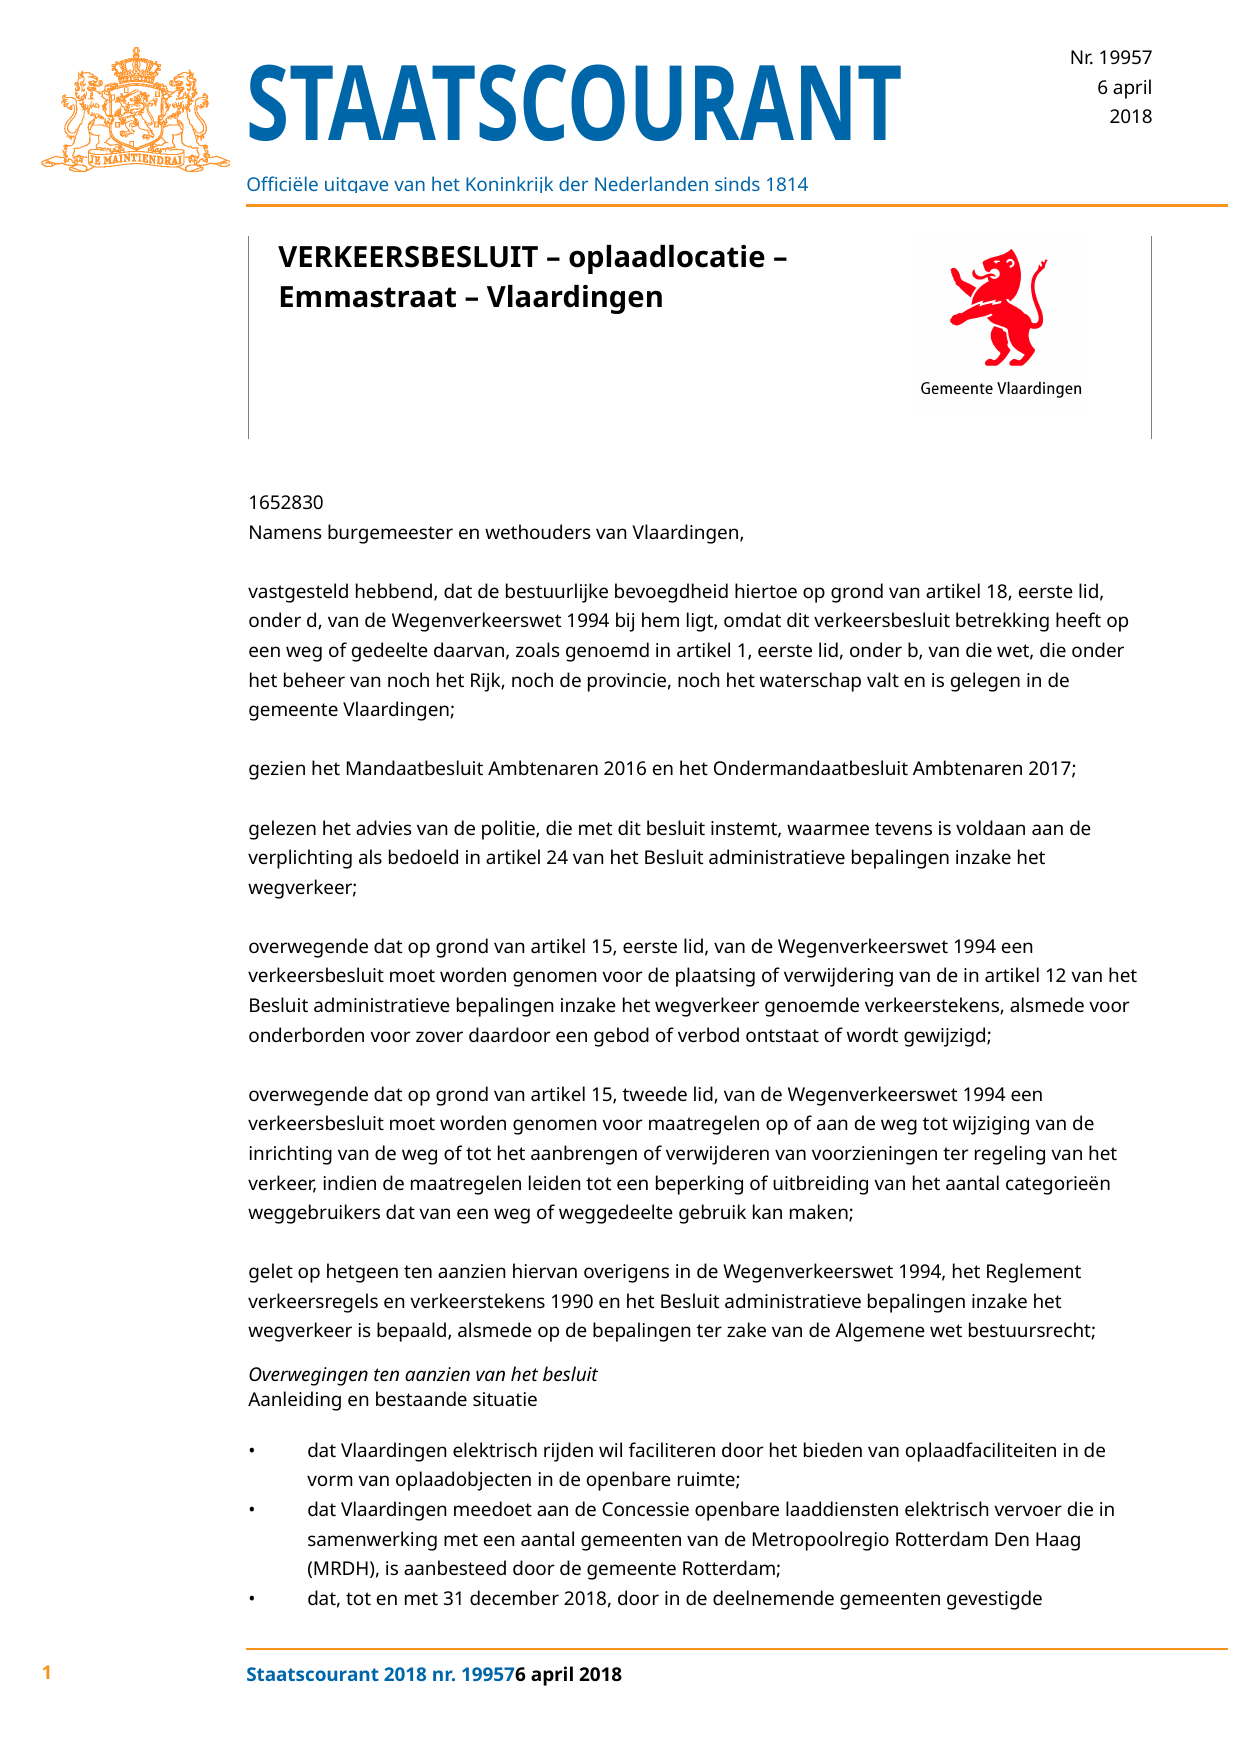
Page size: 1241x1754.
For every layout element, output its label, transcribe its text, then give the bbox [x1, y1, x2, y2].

list dat Vlaardingen elektrisch rijden wil faciliteren door het bieden van oplaadfaciliteiten in de vorm van oplaadobjecten in de openbare ruimte; [248, 1437, 1152, 1492]
text overwegende dat op grond van artikel 15, tweede lid, van de Wegenverkeerswet 1994 een verkeersbesluit moet worden genomen voor maatregelen op of aan de weg tot wijziging van de inrichting van de weg of tot het aanbrengen of verwijderen van voorzieningen ter regeling van het verkeer, indien de maatregelen leiden tot een beperking of uitbreiding van het aantal categorieën weggebruikers dat van een weg of weggedeelte gebruik kan maken; [248, 1081, 1152, 1225]
text gezien het Mandaatbesluit Ambtenaren 2016 en het Ondermandaatbesluit Ambtenaren 2017; [248, 756, 1152, 781]
text 1652830 [248, 489, 1152, 515]
table_header [1090, 236, 1151, 413]
picture [41, 47, 231, 172]
table_header VERKEERSBESLUIT – oplaadlocatie – Emmastraat – Vlaardingen [249, 236, 850, 439]
text Overwegingen ten aanzien van het besluit [248, 1361, 1152, 1387]
text gelet op hetgeen ten aanzien hiervan overigens in de Wegenverkeerswet 1994, het Reglement verkeersregels en verkeerstekens 1990 en het Besluit administratieve bepalingen inzake het wegverkeer is bepaald, alsmede op de bepalingen ter zake van de Algemene wet bestuursrecht; [248, 1258, 1152, 1343]
text gelezen het advies van de politie, die met dit besluit instemt, waarmee tevens is voldaan aan de verplichting als bedoeld in artikel 24 van het Besluit administratieve bepalingen inzake het wegverkeer; [248, 815, 1152, 900]
text overwegende dat op grond van artikel 15, eerste lid, van de Wegenverkeerswet 1994 een verkeersbesluit moet worden genomen voor de plaatsing of verwijdering van de in artikel 12 van het Besluit administratieve bepalingen inzake het wegverkeer genoemde verkeerstekens, alsmede voor onderborden voor zover daardoor een gebod of verbod ontstaat of wordt gewijzigd; [248, 933, 1152, 1048]
text vastgesteld hebbend, dat de bestuurlijke bevoegdheid hiertoe op grond van artikel 18, eerste lid, onder d, van de Wegenverkeerswet 1994 bij hem ligt, omdat dit verkeersbesluit betrekking heeft op een weg of gedeelte daarvan, zoals genoemd in artikel 1, eerste lid, onder b, van die wet, die onder het beheer van noch het Rijk, noch de provincie, noch het waterschap valt en is gelegen in de gemeente Vlaardingen; [248, 578, 1152, 722]
table_header [850, 414, 1151, 439]
list dat, tot en met 31 december 2018, door in de deelnemende gemeenten gevestigde [248, 1585, 1152, 1611]
table_header [850, 236, 912, 413]
text Aanleiding en bestaande situatie [248, 1387, 1152, 1412]
text Namens burgemeester en wethouders van Vlaardingen, [248, 519, 1152, 545]
list dat Vlaardingen meedoet aan de Concessie openbare laaddiensten elektrisch vervoer die in samenwerking met een aantal gemeenten van de Metropoolregio Rotterdam Den Haag (MRDH), is aanbesteed door de gemeente Rotterdam; [248, 1496, 1152, 1581]
picture [912, 236, 1090, 414]
